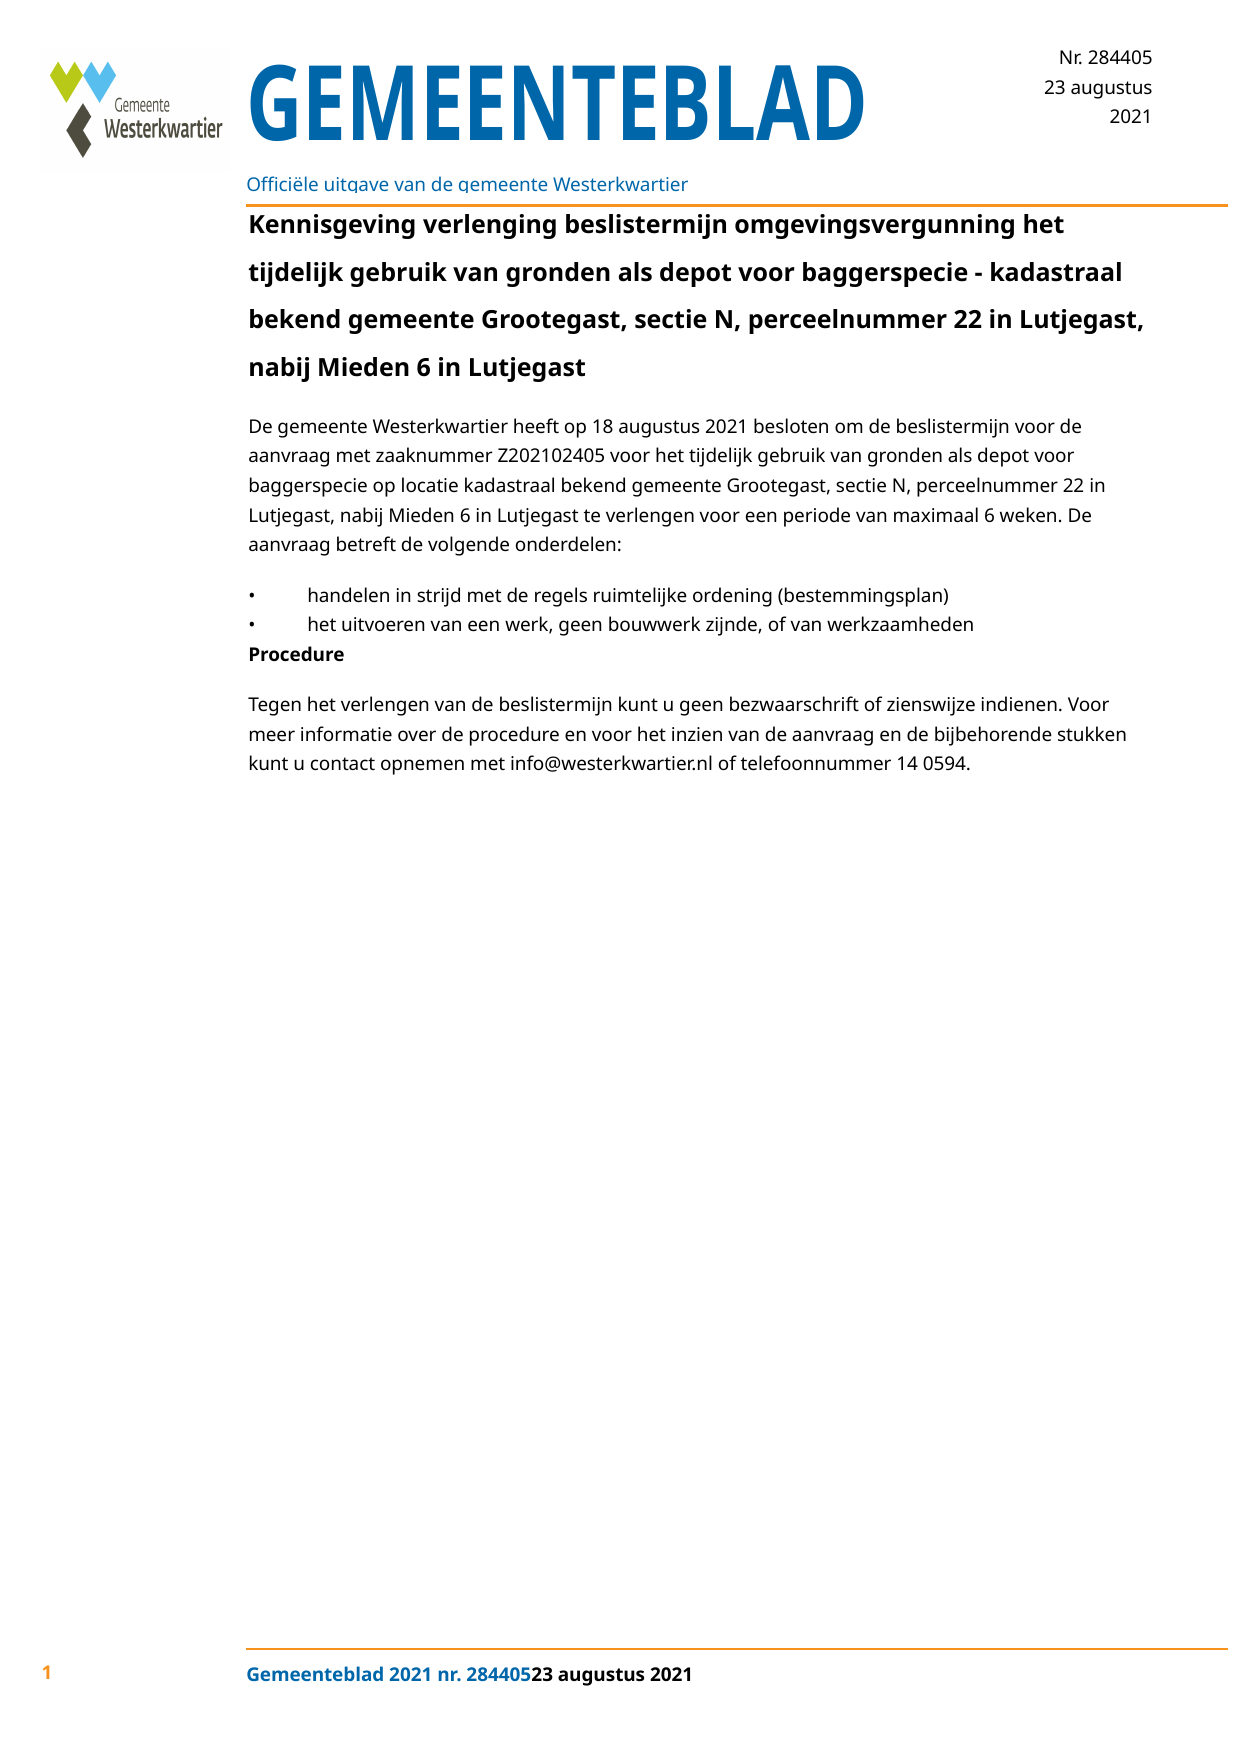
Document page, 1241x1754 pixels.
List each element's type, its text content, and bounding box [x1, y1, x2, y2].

text Procedure [248, 641, 1152, 667]
list het uitvoeren van een werk, geen bouwwerk zijnde, of van werkzaamheden [248, 611, 1152, 637]
list handelen in strijd met de regels ruimtelijke ordening (bestemmingsplan) [248, 582, 1152, 608]
picture [41, 47, 231, 172]
text Tegen het verlengen van de beslistermijn kunt u geen bezwaarschrift of zienswijze indienen. Voor meer informatie over de procedure en voor het inzien van de aanvraag en de bijbehorende stukken kunt u contact opnemen met info@westerkwartier.nl of telefoonnummer 14 0594. [248, 691, 1152, 776]
text Kennisgeving verlenging beslistermijn omgevingsvergunning het tijdelijk gebruik van gronden als depot voor baggerspecie - kadastraal bekend gemeente Grootegast, sectie N, perceelnummer 22 in Lutjegast, nabij Mieden 6 in Lutjegast [248, 207, 1152, 384]
text De gemeente Westerkwartier heeft op 18 augustus 2021 besloten om de beslistermijn voor de aanvraag met zaaknummer Z202102405 voor het tijdelijk gebruik van gronden als depot voor baggerspecie op locatie kadastraal bekend gemeente Grootegast, sectie N, perceelnummer 22 in Lutjegast, nabij Mieden 6 in Lutjegast te verlengen voor een periode van maximaal 6 weken. De aanvraag betreft de volgende onderdelen: [248, 413, 1152, 557]
